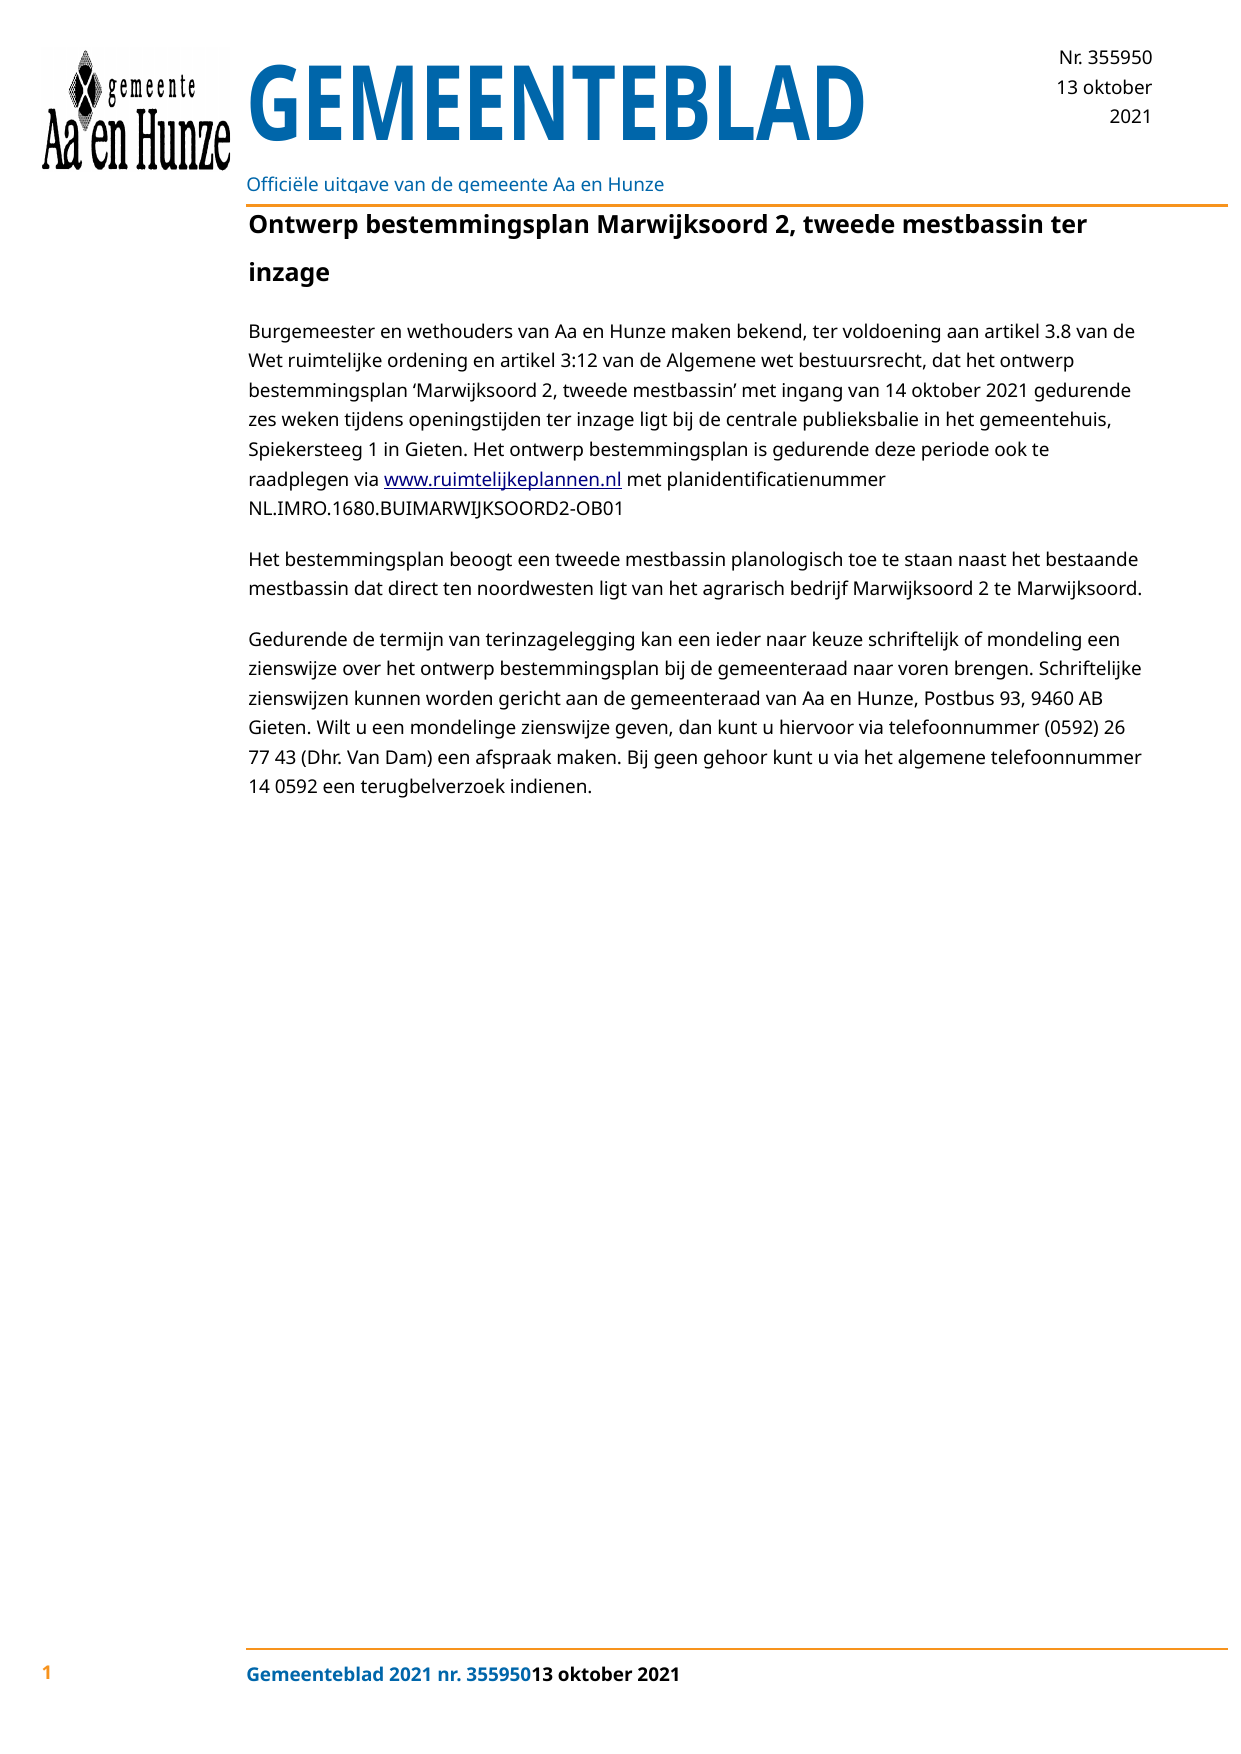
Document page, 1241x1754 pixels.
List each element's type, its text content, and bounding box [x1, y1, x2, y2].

picture [41, 47, 231, 172]
text Het bestemmingsplan beoogt een tweede mestbassin planologisch toe te staan naast het bestaande mestbassin dat direct ten noordwesten ligt van het agrarisch bedrijf Marwijksoord 2 te Marwijksoord. [248, 546, 1152, 601]
text Gedurende de termijn van terinzagelegging kan een ieder naar keuze schriftelijk of mondeling een zienswijze over het ontwerp bestemmingsplan bij de gemeenteraad naar voren brengen. Schriftelijke zienswijzen kunnen worden gericht aan de gemeenteraad van Aa en Hunze, Postbus 93, 9460 AB Gieten. Wilt u een mondelinge zienswijze geven, dan kunt u hiervoor via telefoonnummer (0592) 26 77 43 (Dhr. Van Dam) een afspraak maken. Bij geen gehoor kunt u via het algemene telefoonnummer 14 0592 een terugbelverzoek indienen. [248, 626, 1152, 799]
text Ontwerp bestemmingsplan Marwijksoord 2, tweede mestbassin ter inzage [248, 207, 1152, 288]
text Burgemeester en wethouders van Aa en Hunze maken bekend, ter voldoening aan artikel 3.8 van de Wet ruimtelijke ordening en artikel 3:12 van de Algemene wet bestuursrecht, dat het ontwerp bestemmingsplan ‘Marwijksoord 2, tweede mestbassin’ met ingang van 14 oktober 2021 gedurende zes weken tijdens openingstijden ter inzage ligt bij de centrale publieksbalie in het gemeentehuis, Spiekersteeg 1 in Gieten. Het ontwerp bestemmingsplan is gedurende deze periode ook te raadplegen via www.ruimtelijkeplannen.nl met planidentificatienummer NL.IMRO.1680.BUIMARWIJKSOORD2-OB01 [248, 318, 1152, 521]
